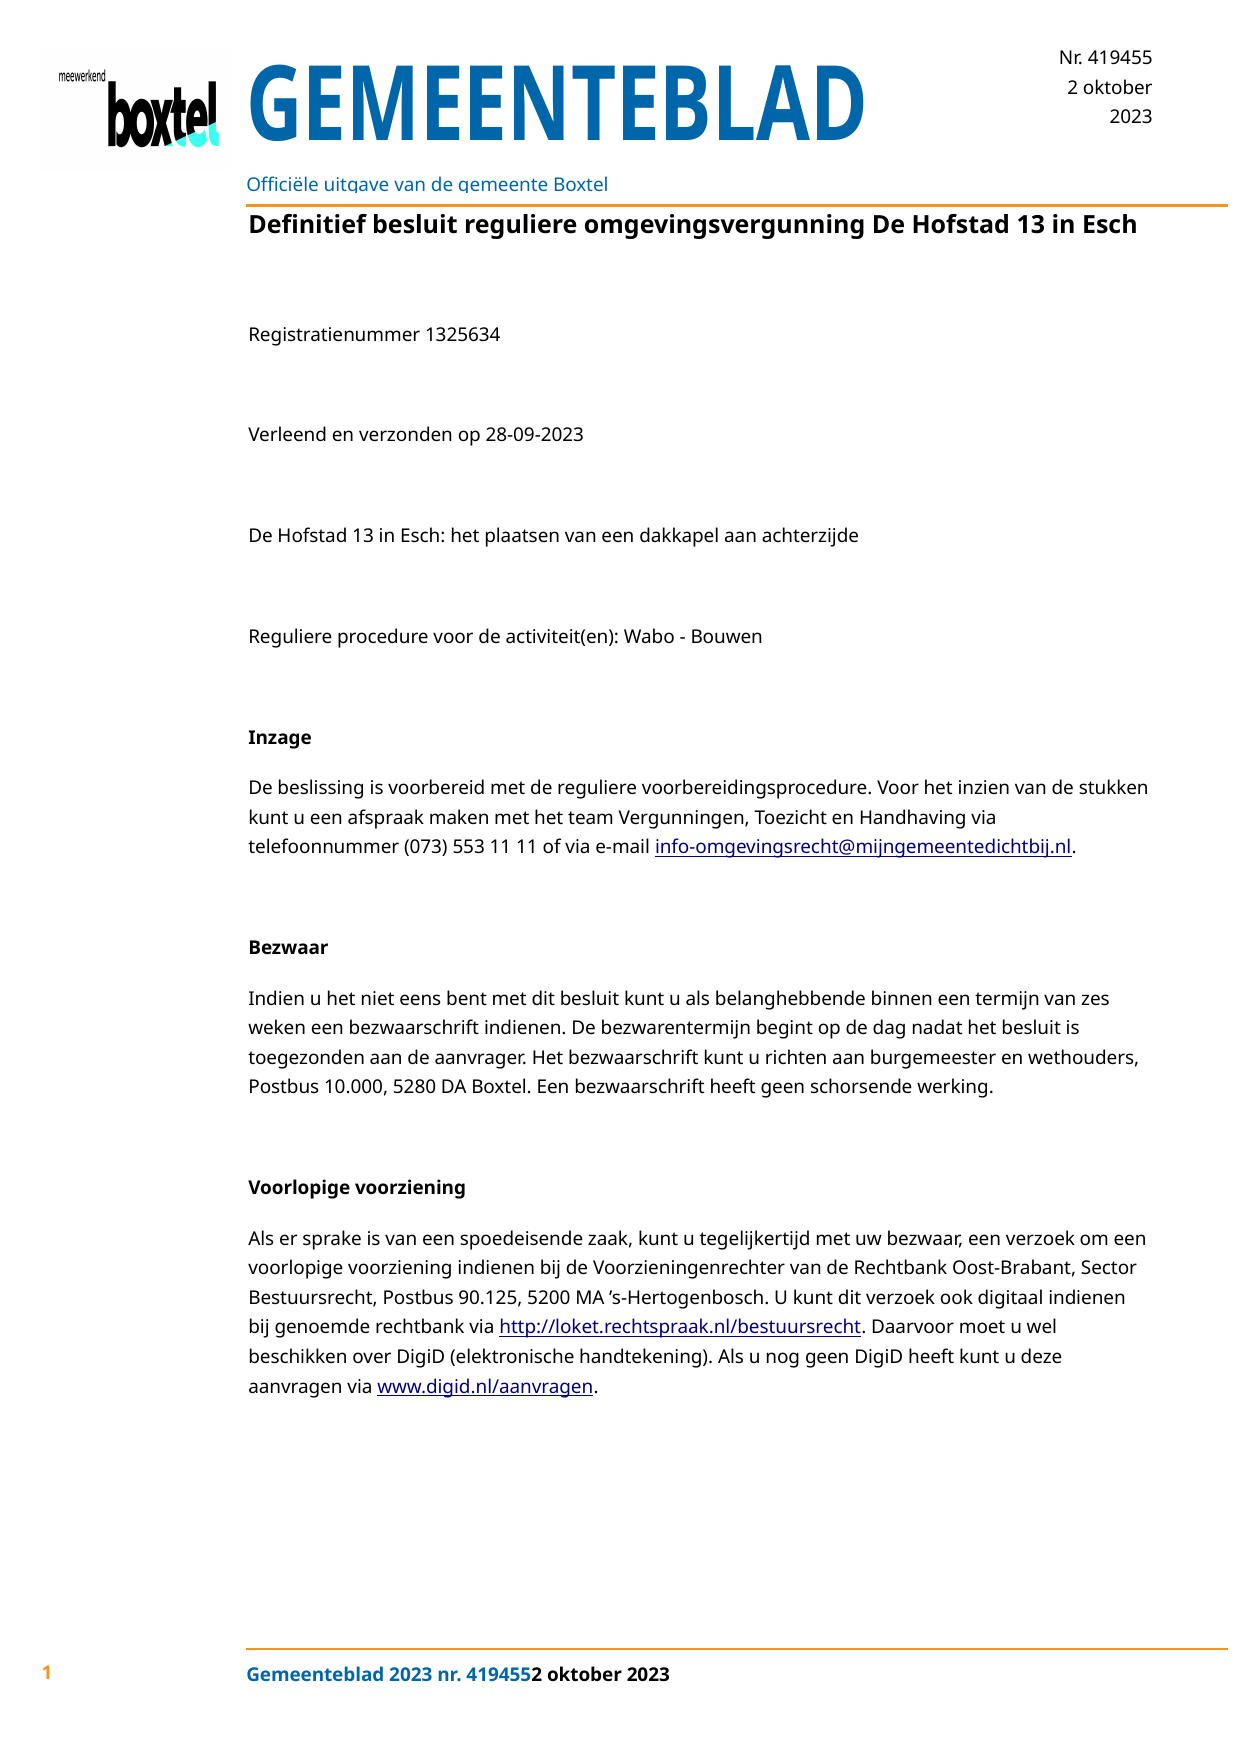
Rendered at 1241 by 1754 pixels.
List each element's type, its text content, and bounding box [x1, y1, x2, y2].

text Als er sprake is van een spoedeisende zaak, kunt u tegelijkertijd met uw bezwaar, een verzoek om een voorlopige voorziening indienen bij de Voorzieningenrechter van de Rechtbank Oost-Brabant, Sector Bestuursrecht, Postbus 90.125, 5200 MA ’s-Hertogenbosch. U kunt dit verzoek ook digitaal indienen bij genoemde rechtbank via http://loket.rechtspraak.nl/bestuursrecht. Daarvoor moet u wel beschikken over DigiD (elektronische handtekening). Als u nog geen DigiD heeft kunt u deze aanvragen via www.digid.nl/aanvragen. [248, 1225, 1152, 1398]
text Indien u het niet eens bent met dit besluit kunt u als belanghebbende binnen een termijn van zes weken een bezwaarschrift indienen. De bezwarentermijn begint op de dag nadat het besluit is toegezonden aan de aanvrager. Het bezwaarschrift kunt u richten aan burgemeester en wethouders, Postbus 10.000, 5280 DA Boxtel. Een bezwaarschrift heeft geen schorsende werking. [248, 985, 1152, 1099]
text Verleend en verzonden op 28-09-2023 [248, 422, 1152, 447]
text Registratienummer 1325634 [248, 321, 1152, 346]
text Reguliere procedure voor de activiteit(en): Wabo - Bouwen [248, 623, 1152, 649]
text De beslissing is voorbereid met de reguliere voorbereidingsprocedure. Voor het inzien van de stukken kunt u een afspraak maken met het team Vergunningen, Toezicht en Handhaving via telefoonnummer (073) 553 11 11 of via e-mail info-omgevingsrecht@mijngemeentedichtbij.nl. [248, 774, 1152, 859]
text Voorlopige voorziening [248, 1174, 1152, 1200]
text De Hofstad 13 in Esch: het plaatsen van een dakkapel aan achterzijde [248, 522, 1152, 548]
text Bezwaar [248, 934, 1152, 960]
text Inzage [248, 724, 1152, 750]
text Definitief besluit reguliere omgevingsvergunning De Hofstad 13 in Esch [248, 207, 1152, 241]
picture [41, 47, 231, 172]
